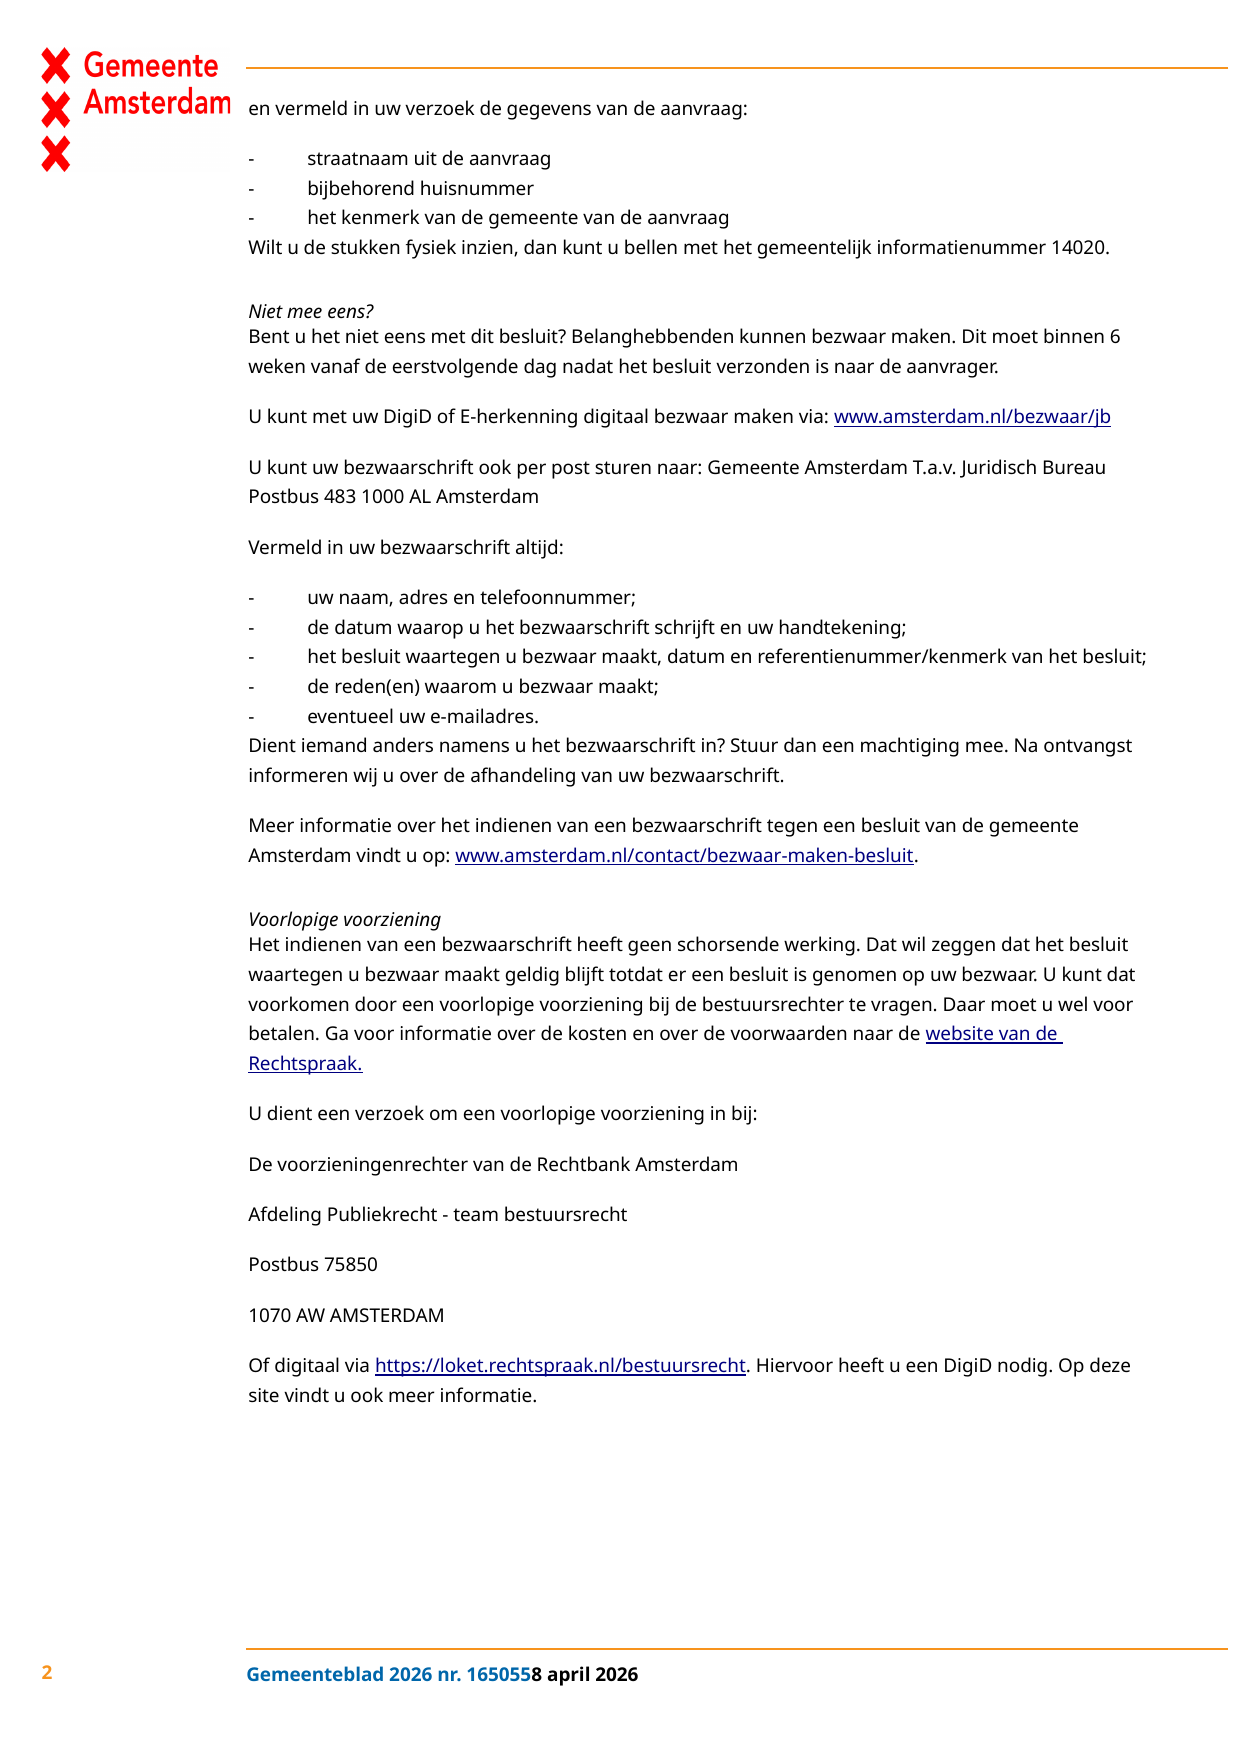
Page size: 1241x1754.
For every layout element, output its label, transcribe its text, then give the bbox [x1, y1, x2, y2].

list de reden(en) waarom u bezwaar maakt; [248, 673, 1152, 699]
list het kenmerk van de gemeente van de aanvraag [248, 204, 1152, 230]
text 1070 AW AMSTERDAM [248, 1302, 1152, 1328]
text De voorzieningenrechter van de Rechtbank Amsterdam [248, 1151, 1152, 1177]
list het besluit waartegen u bezwaar maakt, datum en referentienummer/kenmerk van het besluit; [248, 644, 1152, 669]
text Niet mee eens? [248, 298, 1152, 324]
list bijbehorend huisnummer [248, 175, 1152, 201]
text U kunt met uw DigiD of E-herkenning digitaal bezwaar maken via: www.amsterdam.nl/bezwaar/jb [248, 404, 1152, 429]
text Wilt u de stukken fysiek inzien, dan kunt u bellen met het gemeentelijk informatienummer 14020. [248, 234, 1152, 260]
picture [41, 47, 231, 172]
text Voorlopige voorziening [248, 906, 1152, 932]
list eventueel uw e-mailadres. [248, 703, 1152, 728]
text U kunt uw bezwaarschrift ook per post sturen naar: Gemeente Amsterdam T.a.v. Juridisch Bureau Postbus 483 1000 AL Amsterdam [248, 454, 1152, 509]
text en vermeld in uw verzoek de gegevens van de aanvraag: [248, 95, 1152, 121]
text Bent u het niet eens met dit besluit? Belanghebbenden kunnen bezwaar maken. Dit moet binnen 6 weken vanaf de eerstvolgende dag nadat het besluit verzonden is naar de aanvrager. [248, 324, 1152, 379]
text Of digitaal via https://loket.rechtspraak.nl/bestuursrecht. Hiervoor heeft u een DigiD nodig. Op deze site vindt u ook meer informatie. [248, 1352, 1152, 1408]
text Afdeling Publiekrecht - team bestuursrecht [248, 1201, 1152, 1227]
text Het indienen van een bezwaarschrift heeft geen schorsende werking. Dat wil zeggen dat het besluit waartegen u bezwaar maakt geldig blijft totdat er een besluit is genomen op uw bezwaar. U kunt dat voorkomen door een voorlopige voorziening bij de bestuursrechter te vragen. Daar moet u wel voor betalen. Ga voor informatie over de kosten en over de voorwaarden naar de website van de Rechtspraak. [248, 932, 1152, 1076]
list straatnaam uit de aanvraag [248, 145, 1152, 171]
list de datum waarop u het bezwaarschrift schrijft en uw handtekening; [248, 614, 1152, 640]
text Vermeld in uw bezwaarschrift altijd: [248, 534, 1152, 560]
text U dient een verzoek om een voorlopige voorziening in bij: [248, 1100, 1152, 1126]
list uw naam, adres en telefoonnummer; [248, 584, 1152, 610]
text Dient iemand anders namens u het bezwaarschrift in? Stuur dan een machtiging mee. Na ontvangst informeren wij u over de afhandeling van uw bezwaarschrift. [248, 732, 1152, 788]
text Meer informatie over het indienen van een bezwaarschrift tegen een besluit van de gemeente Amsterdam vindt u op: www.amsterdam.nl/contact/bezwaar-maken-besluit. [248, 812, 1152, 868]
text Postbus 75850 [248, 1252, 1152, 1277]
